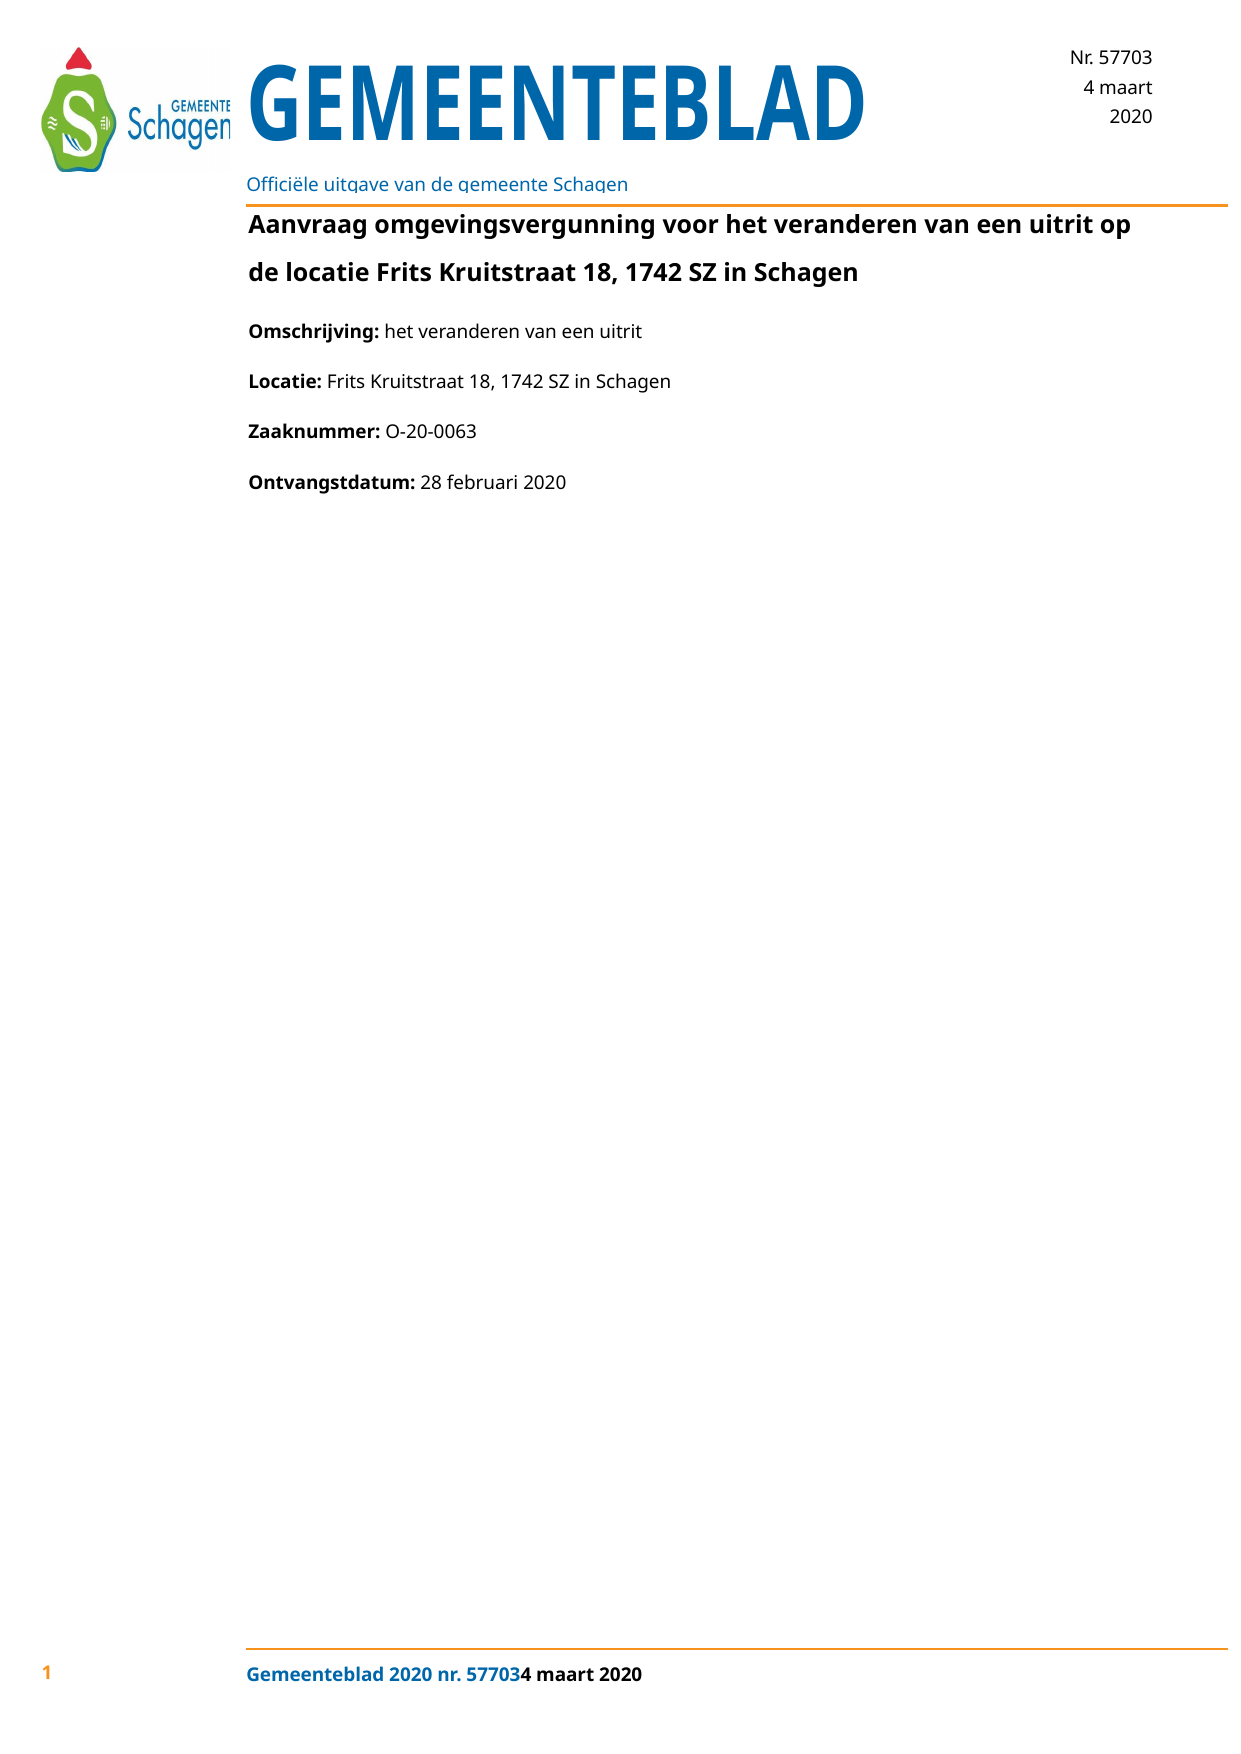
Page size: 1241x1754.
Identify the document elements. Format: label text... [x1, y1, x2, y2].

text Zaaknummer: O-20-0063 [248, 419, 1152, 444]
text Omschrijving: het veranderen van een uitrit [248, 318, 1152, 344]
text Locatie: Frits Kruitstraat 18, 1742 SZ in Schagen [248, 368, 1152, 394]
text Aanvraag omgevingsvergunning voor het veranderen van een uitrit op de locatie Frits Kruitstraat 18, 1742 SZ in Schagen [248, 207, 1152, 288]
picture [41, 47, 231, 172]
text Ontvangstdatum: 28 februari 2020 [248, 469, 1152, 495]
